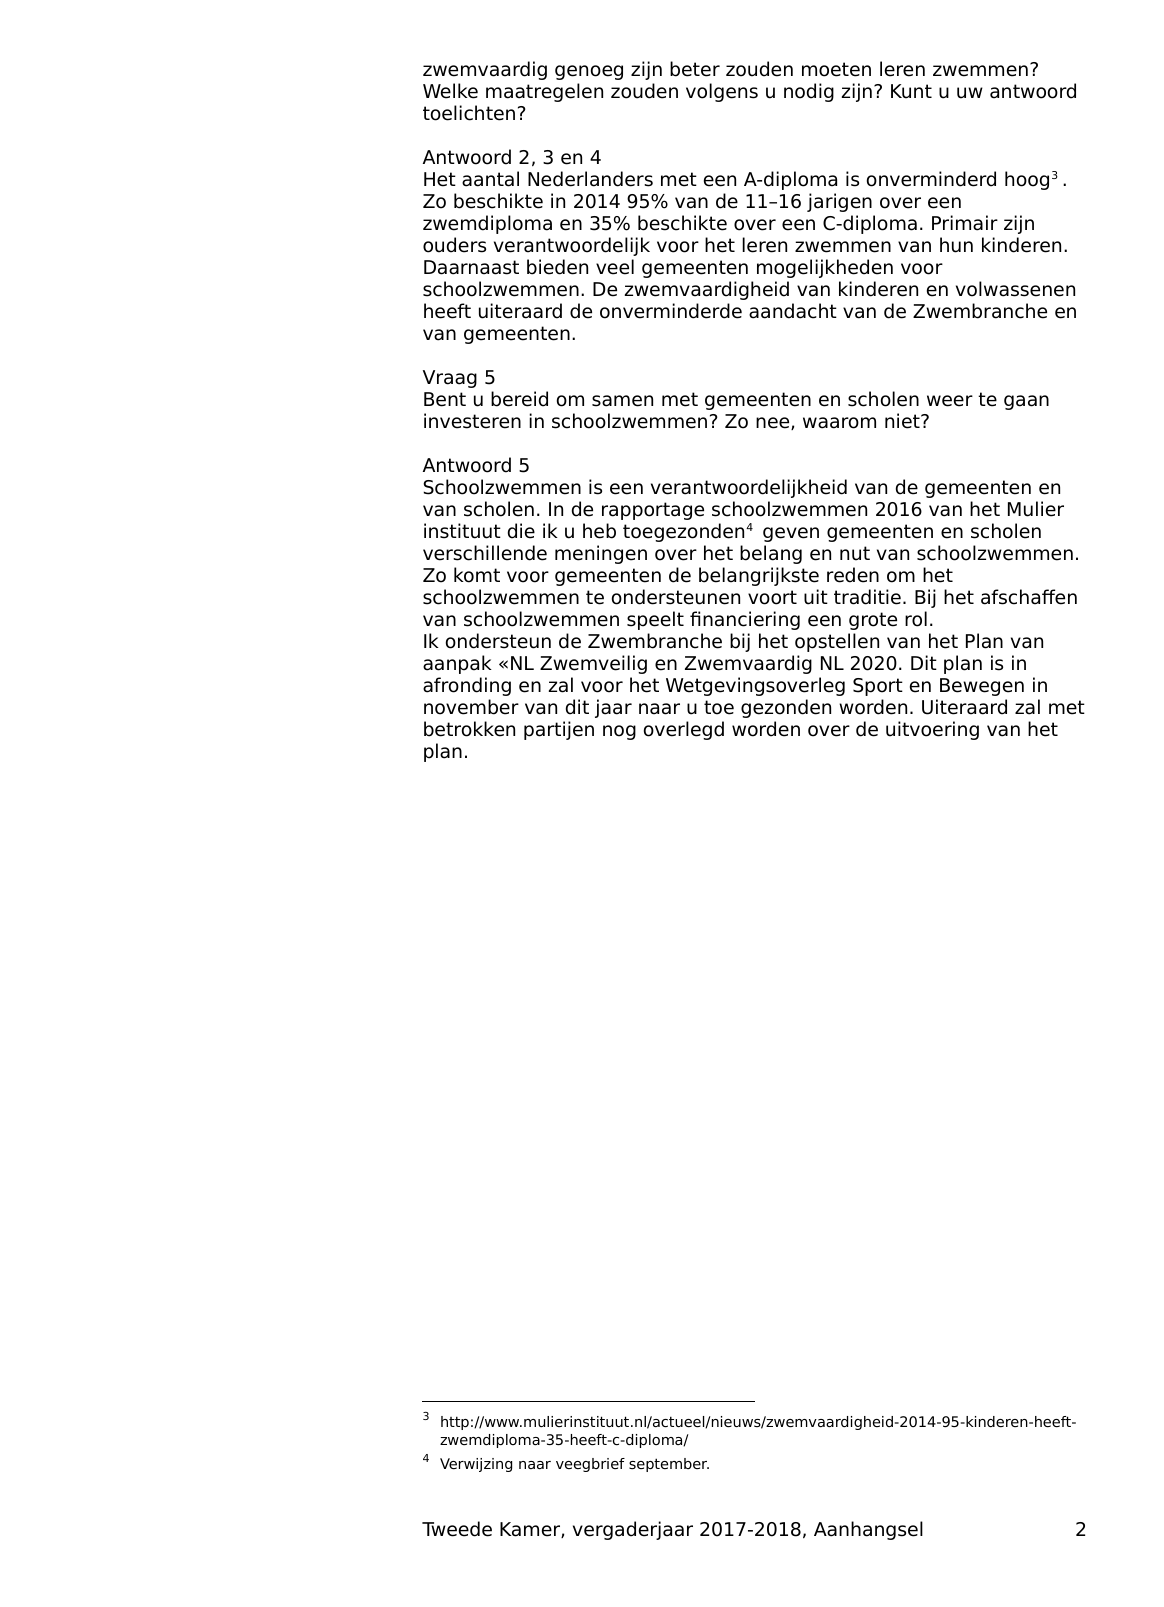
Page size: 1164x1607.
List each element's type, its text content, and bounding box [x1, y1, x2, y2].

text zwemvaardig genoeg zijn beter zouden moeten leren zwemmen? Welke maatregelen zouden volgens u nodig zijn? Kunt u uw antwoord toelichten? [422, 59, 1087, 125]
text Verwijzing naar veegbrief september. [422, 1452, 1087, 1474]
text Ik ondersteun de Zwembranche bij het opstellen van het Plan van aanpak «NL Zwemveilig en Zwemvaardig NL 2020. Dit plan is in afronding en zal voor het Wetgevingsoverleg Sport en Bewegen in november van dit jaar naar u toe gezonden worden. Uiteraard zal met betrokken partijen nog overlegd worden over de uitvoering van het plan. [422, 631, 1087, 763]
text Vraag 5 [422, 367, 1087, 389]
text Antwoord 5 [422, 455, 1087, 477]
text Zo komt voor gemeenten de belangrijkste reden om het schoolzwemmen te ondersteunen voort uit traditie. Bij het afschaffen van schoolzwemmen speelt financiering een grote rol. [422, 565, 1087, 631]
text http://www.mulierinstituut.nl/actueel/nieuws/zwemvaardigheid-2014-95-kinderen-heeft-zwemdiploma-35-heeft-c-diploma/ [422, 1410, 1087, 1449]
text Antwoord 2, 3 en 4 [422, 147, 1087, 169]
text Schoolzwemmen is een verantwoordelijkheid van de gemeenten en van scholen. In de rapportage schoolzwemmen 2016 van het Mulier instituut die ik u heb toegezonden geven gemeenten en scholen verschillende meningen over het belang en nut van schoolzwemmen. [422, 477, 1087, 565]
text Het aantal Nederlanders met een A-diploma is onverminderd hoog. Zo beschikte in 2014 95% van de 11–16 jarigen over een zwemdiploma en 35% beschikte over een C-diploma. Primair zijn ouders verantwoordelijk voor het leren zwemmen van hun kinderen. Daarnaast bieden veel gemeenten mogelijkheden voor schoolzwemmen. De zwemvaardigheid van kinderen en volwassenen heeft uiteraard de onverminderde aandacht van de Zwembranche en van gemeenten. [422, 169, 1087, 345]
text Bent u bereid om samen met gemeenten en scholen weer te gaan investeren in schoolzwemmen? Zo nee, waarom niet? [422, 389, 1087, 433]
